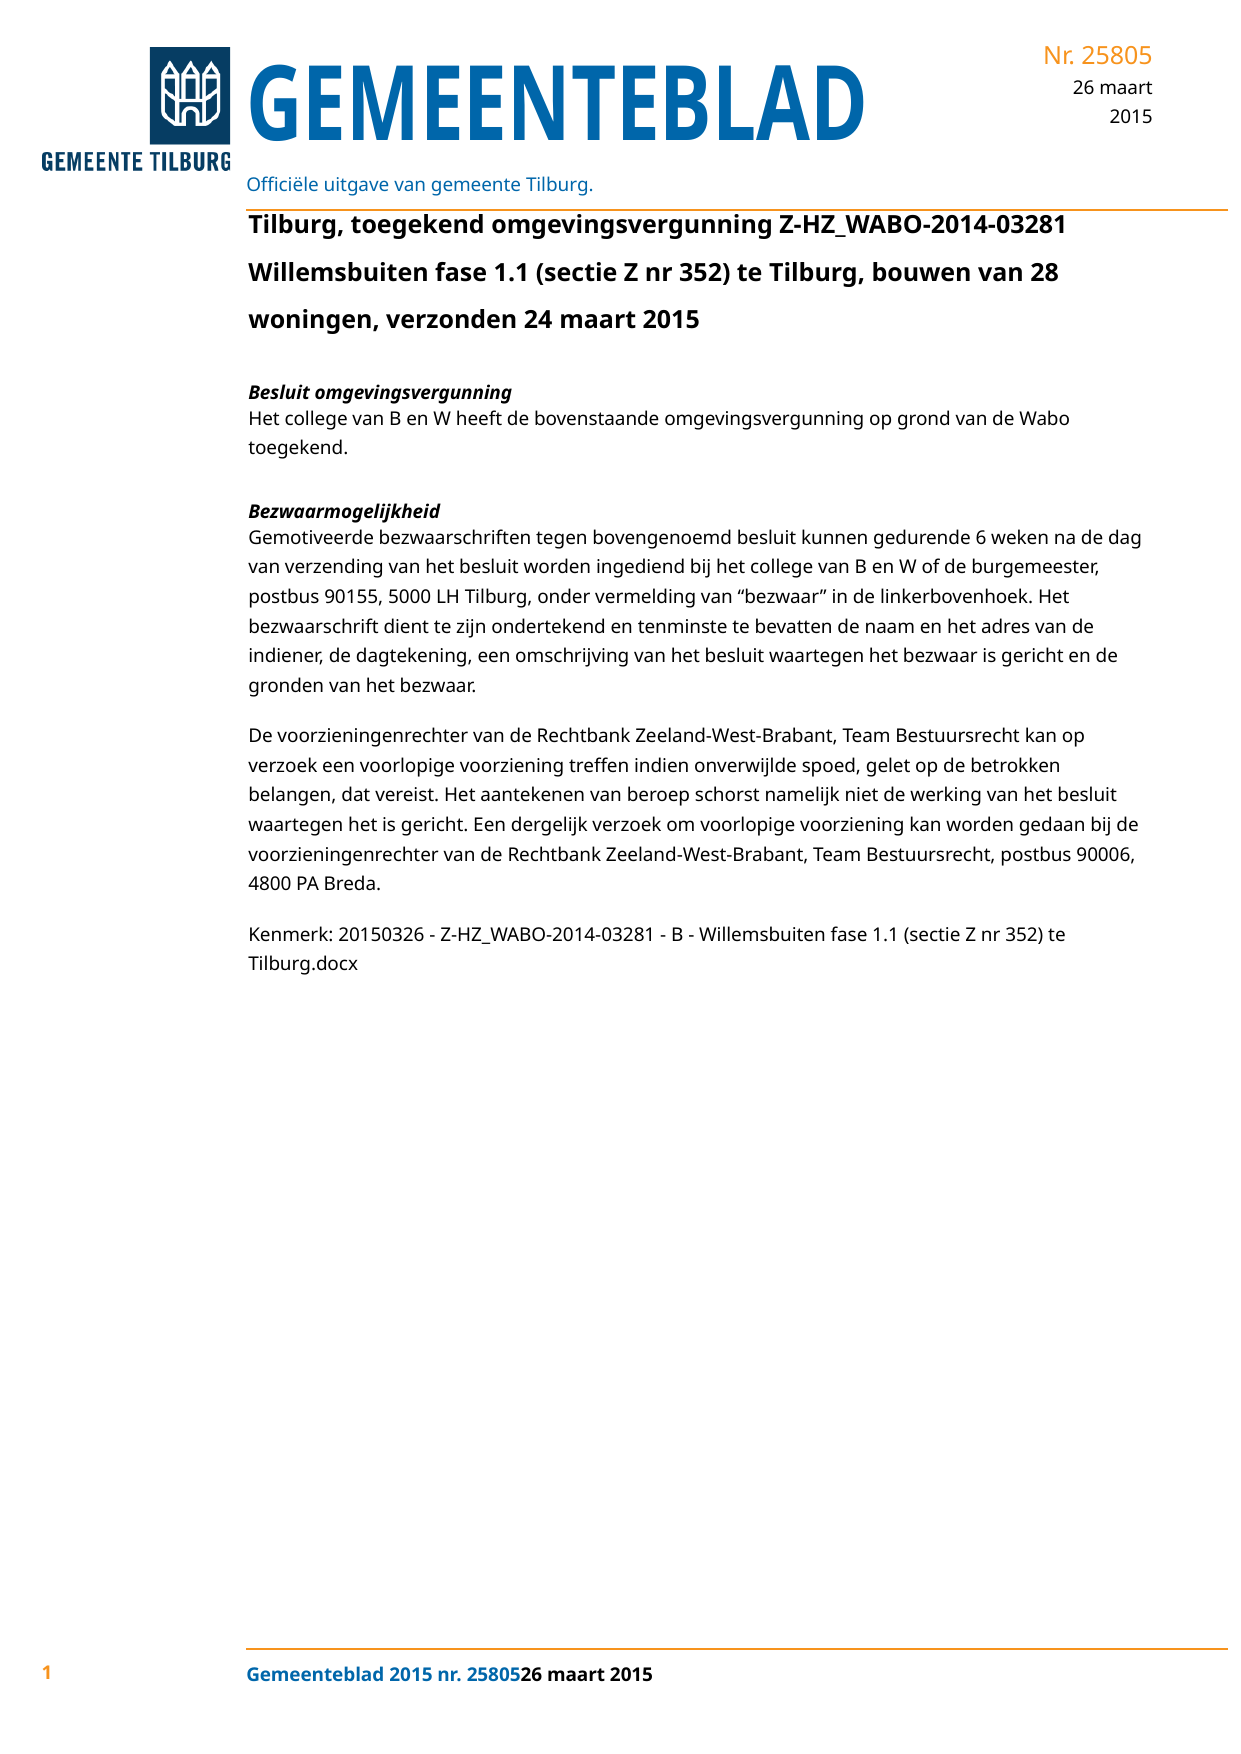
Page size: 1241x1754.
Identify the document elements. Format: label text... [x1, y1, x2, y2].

picture [41, 47, 231, 172]
text Tilburg, toegekend omgevingsvergunning Z-HZ_WABO-2014-03281 Willemsbuiten fase 1.1 (sectie Z nr 352) te Tilburg, bouwen van 28 woningen, verzonden 24 maart 2015 [248, 211, 1152, 336]
text Besluit omgevingsvergunning [248, 379, 1152, 405]
text Kenmerk: 20150326 - Z-HZ_WABO-2014-03281 - B - Willemsbuiten fase 1.1 (sectie Z nr 352) te Tilburg.docx [248, 921, 1152, 976]
text Bezwaarmogelijkheid [248, 498, 1152, 524]
text Gemotiveerde bezwaarschriften tegen bovengenoemd besluit kunnen gedurende 6 weken na de dag van verzending van het besluit worden ingediend bij het college van B en W of de burgemeester, postbus 90155, 5000 LH Tilburg, onder vermelding van “bezwaar” in de linkerbovenhoek. Het bezwaarschrift dient te zijn ondertekend en tenminste te bevatten de naam en het adres van de indiener, de dagtekening, een omschrijving van het besluit waartegen het bezwaar is gericht en de gronden van het bezwaar. [248, 524, 1152, 698]
text De voorzieningenrechter van de Rechtbank Zeeland-West-Brabant, Team Bestuursrecht kan op verzoek een voorlopige voorziening treffen indien onverwijlde spoed, gelet op de betrokken belangen, dat vereist. Het aantekenen van beroep schorst namelijk niet de werking van het besluit waartegen het is gericht. Een dergelijk verzoek om voorlopige voorziening kan worden gedaan bij de voorzieningenrechter van de Rechtbank Zeeland-West-Brabant, Team Bestuursrecht, postbus 90006, 4800 PA Breda. [248, 722, 1152, 896]
text Het college van B en W heeft de bovenstaande omgevingsvergunning op grond van de Wabo toegekend. [248, 405, 1152, 460]
